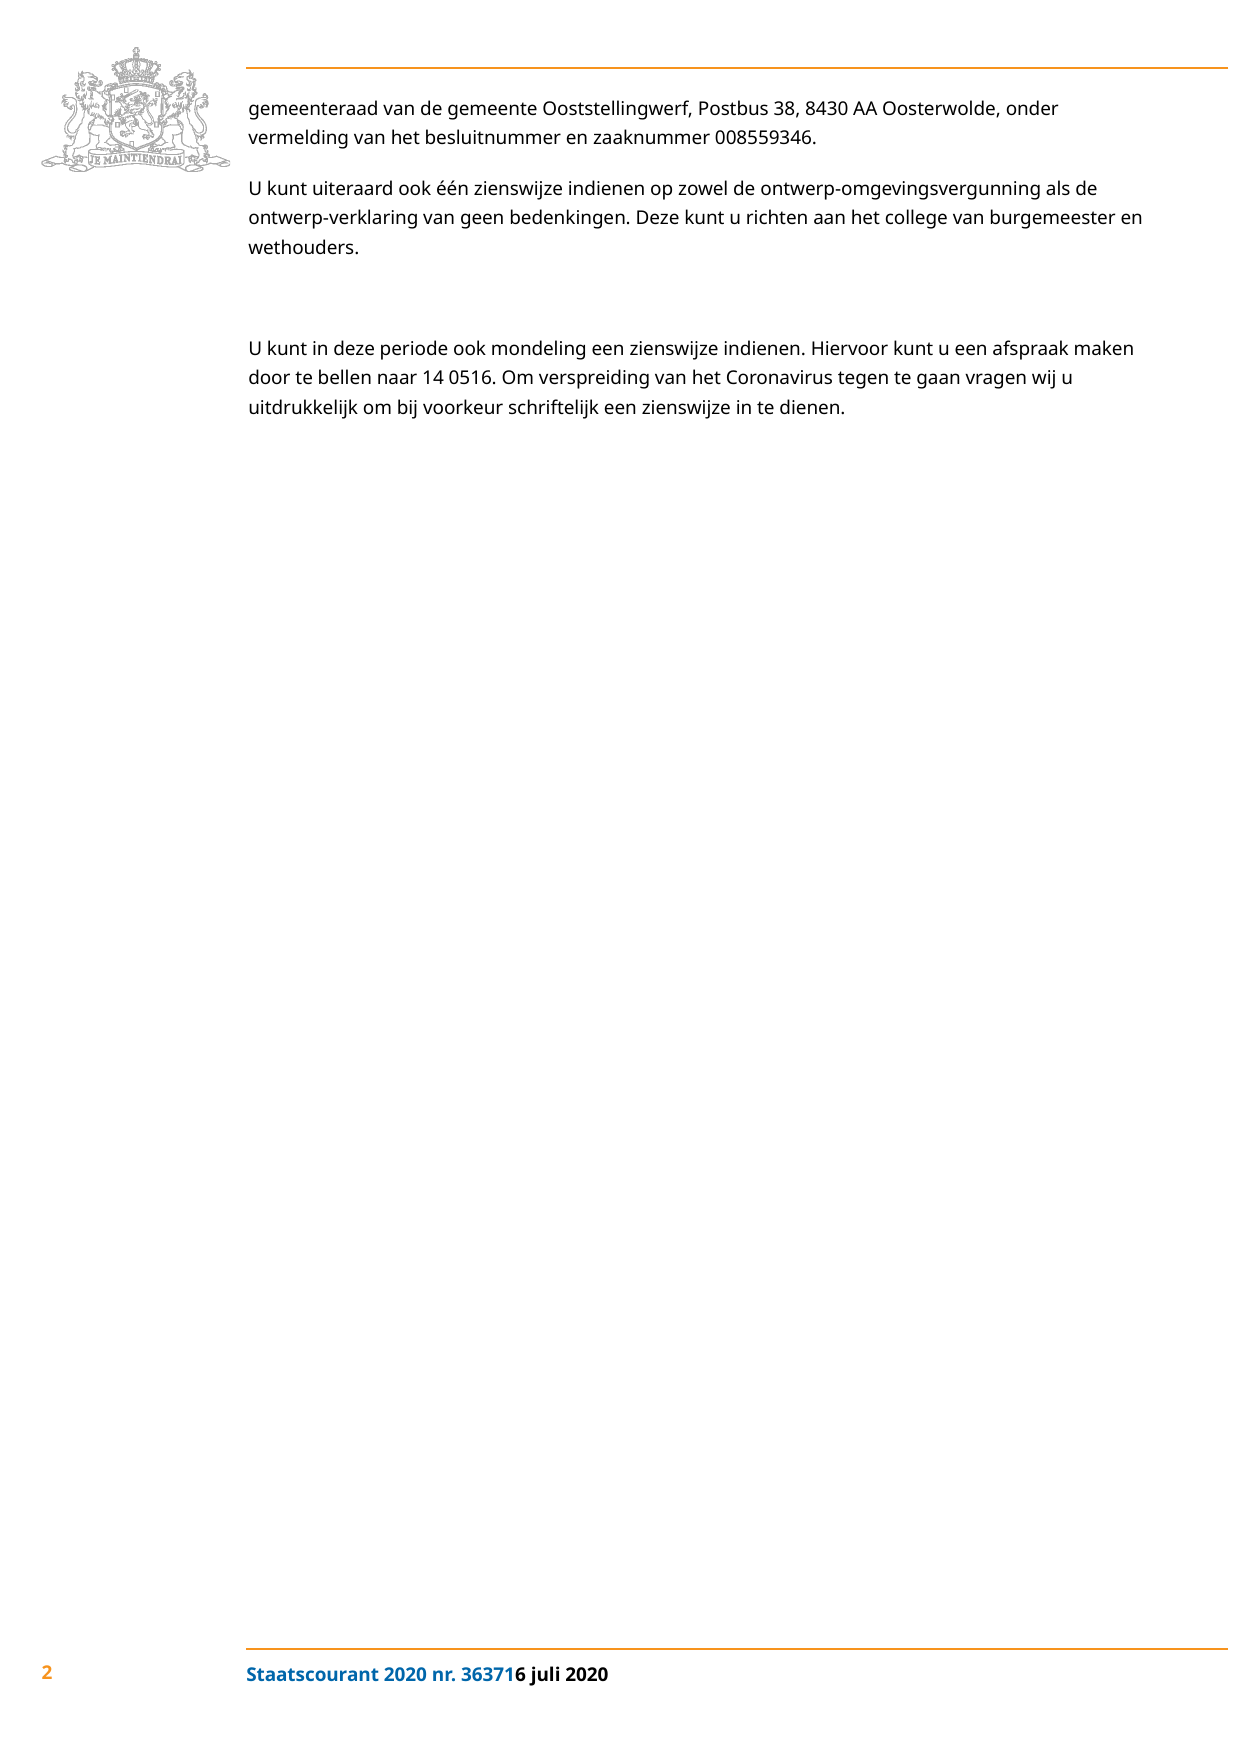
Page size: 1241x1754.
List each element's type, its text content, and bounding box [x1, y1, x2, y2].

text gemeenteraad van de gemeente Ooststellingwerf, Postbus 38, 8430 AA Oosterwolde, onder vermelding van het besluitnummer en zaaknummer 008559346. [248, 95, 1152, 150]
text U kunt in deze periode ook mondeling een zienswijze indienen. Hiervoor kunt u een afspraak maken door te bellen naar 14 0516. Om verspreiding van het Coronavirus tegen te gaan vragen wij u uitdrukkelijk om bij voorkeur schriftelijk een zienswijze in te dienen. [248, 335, 1152, 420]
picture [41, 47, 231, 172]
text U kunt uiteraard ook één zienswijze indienen op zowel de ontwerp-omgevingsvergunning als de ontwerp-verklaring van geen bedenkingen. Deze kunt u richten aan het college van burgemeester en wethouders. [248, 175, 1152, 260]
